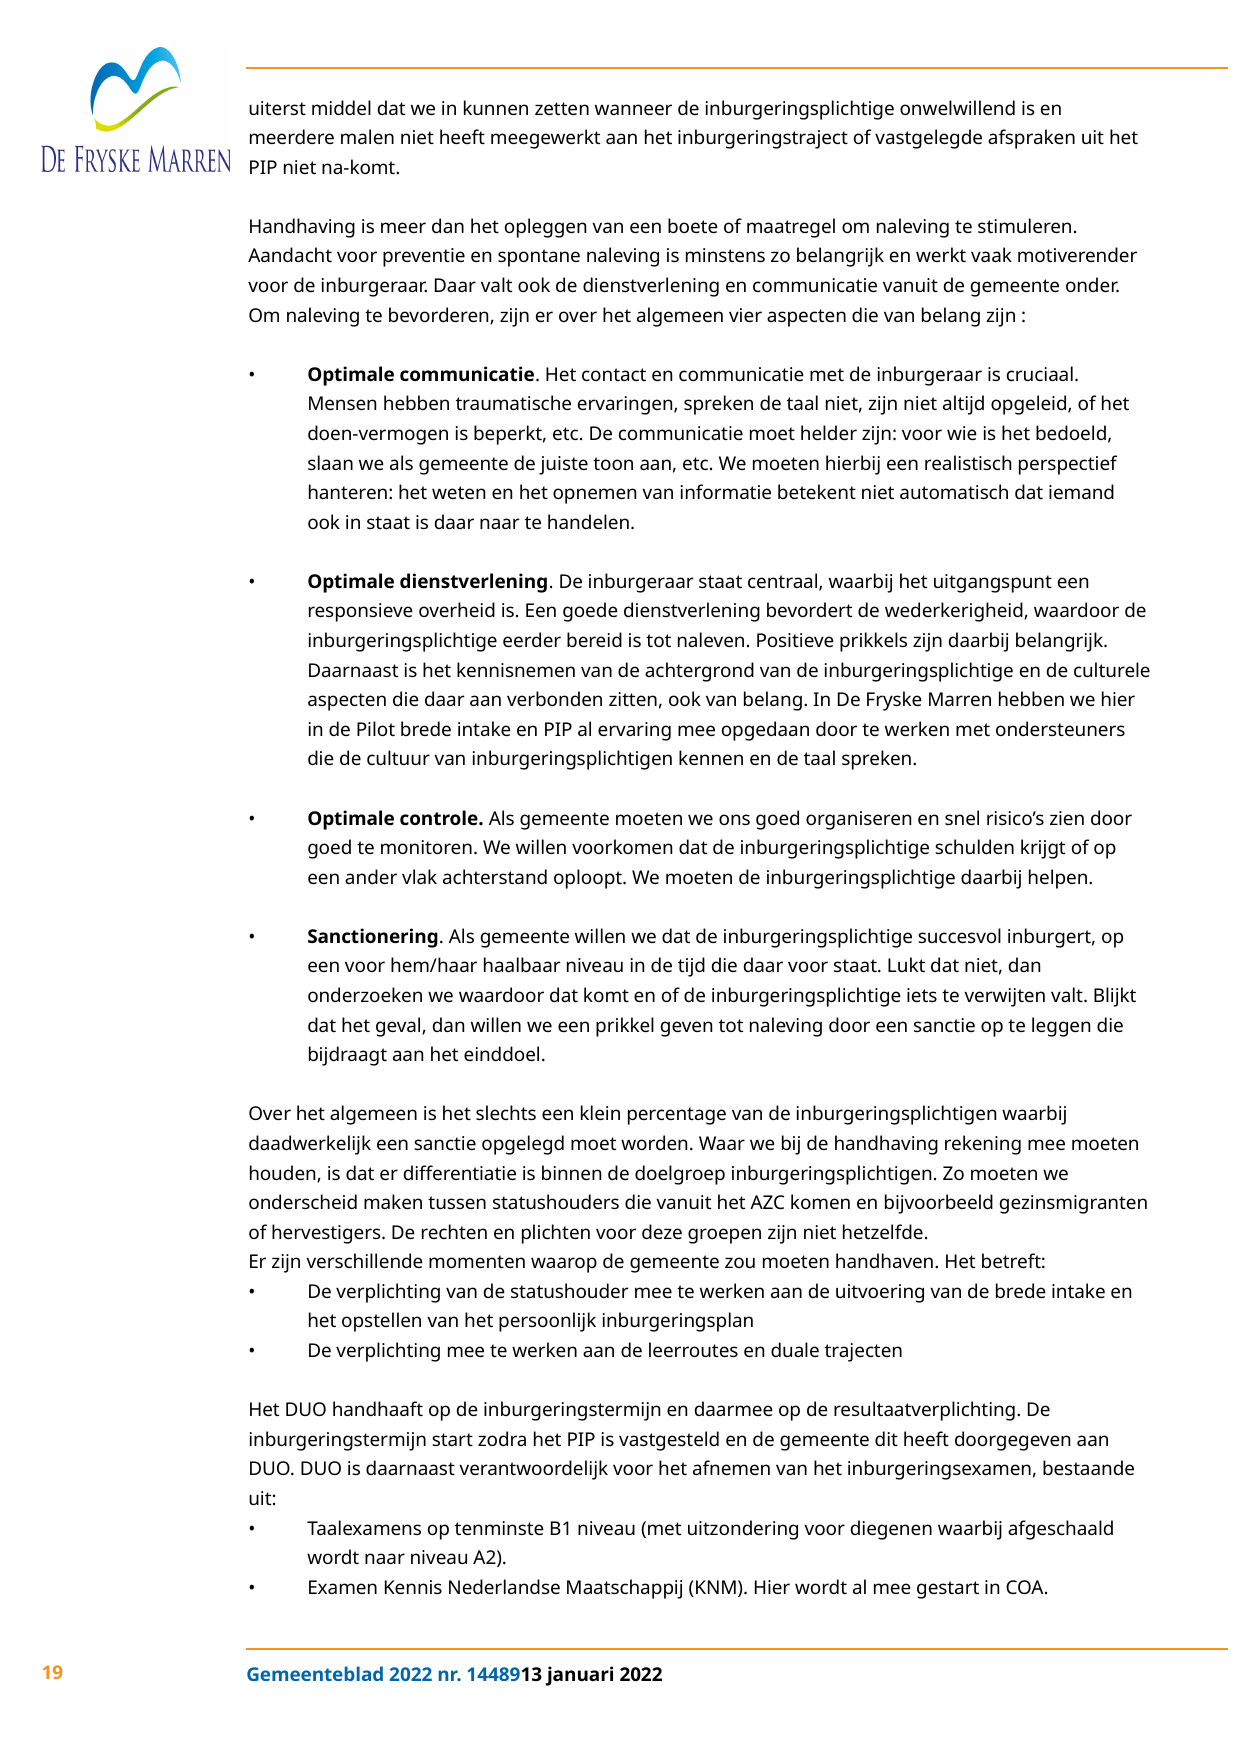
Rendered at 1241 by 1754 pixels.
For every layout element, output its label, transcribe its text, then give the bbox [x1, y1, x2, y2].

picture [41, 47, 231, 172]
text Het DUO handhaaft op de inburgeringstermijn en daarmee op de resultaatverplichting. De inburgeringstermijn start zodra het PIP is vastgesteld en de gemeente dit heeft doorgegeven aan DUO. DUO is daarnaast verantwoordelijk voor het afnemen van het inburgeringsexamen, bestaande uit: [248, 1396, 1152, 1511]
list De verplichting mee te werken aan de leerroutes en duale trajecten [248, 1337, 1152, 1363]
list Examen Kennis Nederlandse Maatschappij (KNM). Hier wordt al mee gestart in COA. [248, 1574, 1152, 1600]
text Handhaving is meer dan het opleggen van een boete of maatregel om naleving te stimuleren. Aandacht voor preventie en spontane naleving is minstens zo belangrijk en werkt vaak motiverender voor de inburgeraar. Daar valt ook de dienstverlening en communicatie vanuit de gemeente onder. Om naleving te bevorderen, zijn er over het algemeen vier aspecten die van belang zijn : [248, 213, 1152, 328]
list Taalexamens op tenminste B1 niveau (met uitzondering voor diegenen waarbij afgeschaald wordt naar niveau A2). [248, 1515, 1152, 1570]
list Optimale communicatie. Het contact en communicatie met de inburgeraar is cruciaal. Mensen hebben traumatische ervaringen, spreken de taal niet, zijn niet altijd opgeleid, of het doen-vermogen is beperkt, etc. De communicatie moet helder zijn: voor wie is het bedoeld, slaan we als gemeente de juiste toon aan, etc. We moeten hierbij een realistisch perspectief hanteren: het weten en het opnemen van informatie betekent niet automatisch dat iemand ook in staat is daar naar te handelen. [248, 361, 1152, 535]
text Over het algemeen is het slechts een klein percentage van de inburgeringsplichtigen waarbij daadwerkelijk een sanctie opgelegd moet worden. Waar we bij de handhaving rekening mee moeten houden, is dat er differentiatie is binnen de doelgroep inburgeringsplichtigen. Zo moeten we onderscheid maken tussen statushouders die vanuit het AZC komen en bijvoorbeeld gezinsmigranten of hervestigers. De rechten en plichten voor deze groepen zijn niet hetzelfde. [248, 1101, 1152, 1245]
list Sanctionering. Als gemeente willen we dat de inburgeringsplichtige succesvol inburgert, op een voor hem/haar haalbaar niveau in de tijd die daar voor staat. Lukt dat niet, dan onderzoeken we waardoor dat komt en of de inburgeringsplichtige iets te verwijten valt. Blijkt dat het geval, dan willen we een prikkel geven tot naleving door een sanctie op te leggen die bijdraagt aan het einddoel. [248, 923, 1152, 1067]
list De verplichting van de statushouder mee te werken aan de uitvoering van de brede intake en het opstellen van het persoonlijk inburgeringsplan [248, 1278, 1152, 1333]
list Optimale controle. Als gemeente moeten we ons goed organiseren en snel risico’s zien door goed te monitoren. We willen voorkomen dat de inburgeringsplichtige schulden krijgt of op een ander vlak achterstand oploopt. We moeten de inburgeringsplichtige daarbij helpen. [248, 805, 1152, 890]
text uiterst middel dat we in kunnen zetten wanneer de inburgeringsplichtige onwelwillend is en meerdere malen niet heeft meegewerkt aan het inburgeringstraject of vastgelegde afspraken uit het PIP niet na-komt. [248, 95, 1152, 180]
text Er zijn verschillende momenten waarop de gemeente zou moeten handhaven. Het betreft: [248, 1248, 1152, 1274]
list Optimale dienstverlening. De inburgeraar staat centraal, waarbij het uitgangspunt een responsieve overheid is. Een goede dienstverlening bevordert de wederkerigheid, waardoor de inburgeringsplichtige eerder bereid is tot naleven. Positieve prikkels zijn daarbij belangrijk. Daarnaast is het kennisnemen van de achtergrond van de inburgeringsplichtige en de culturele aspecten die daar aan verbonden zitten, ook van belang. In De Fryske Marren hebben we hier in de Pilot brede intake en PIP al ervaring mee opgedaan door te werken met ondersteuners die de cultuur van inburgeringsplichtigen kennen en de taal spreken. [248, 568, 1152, 771]
